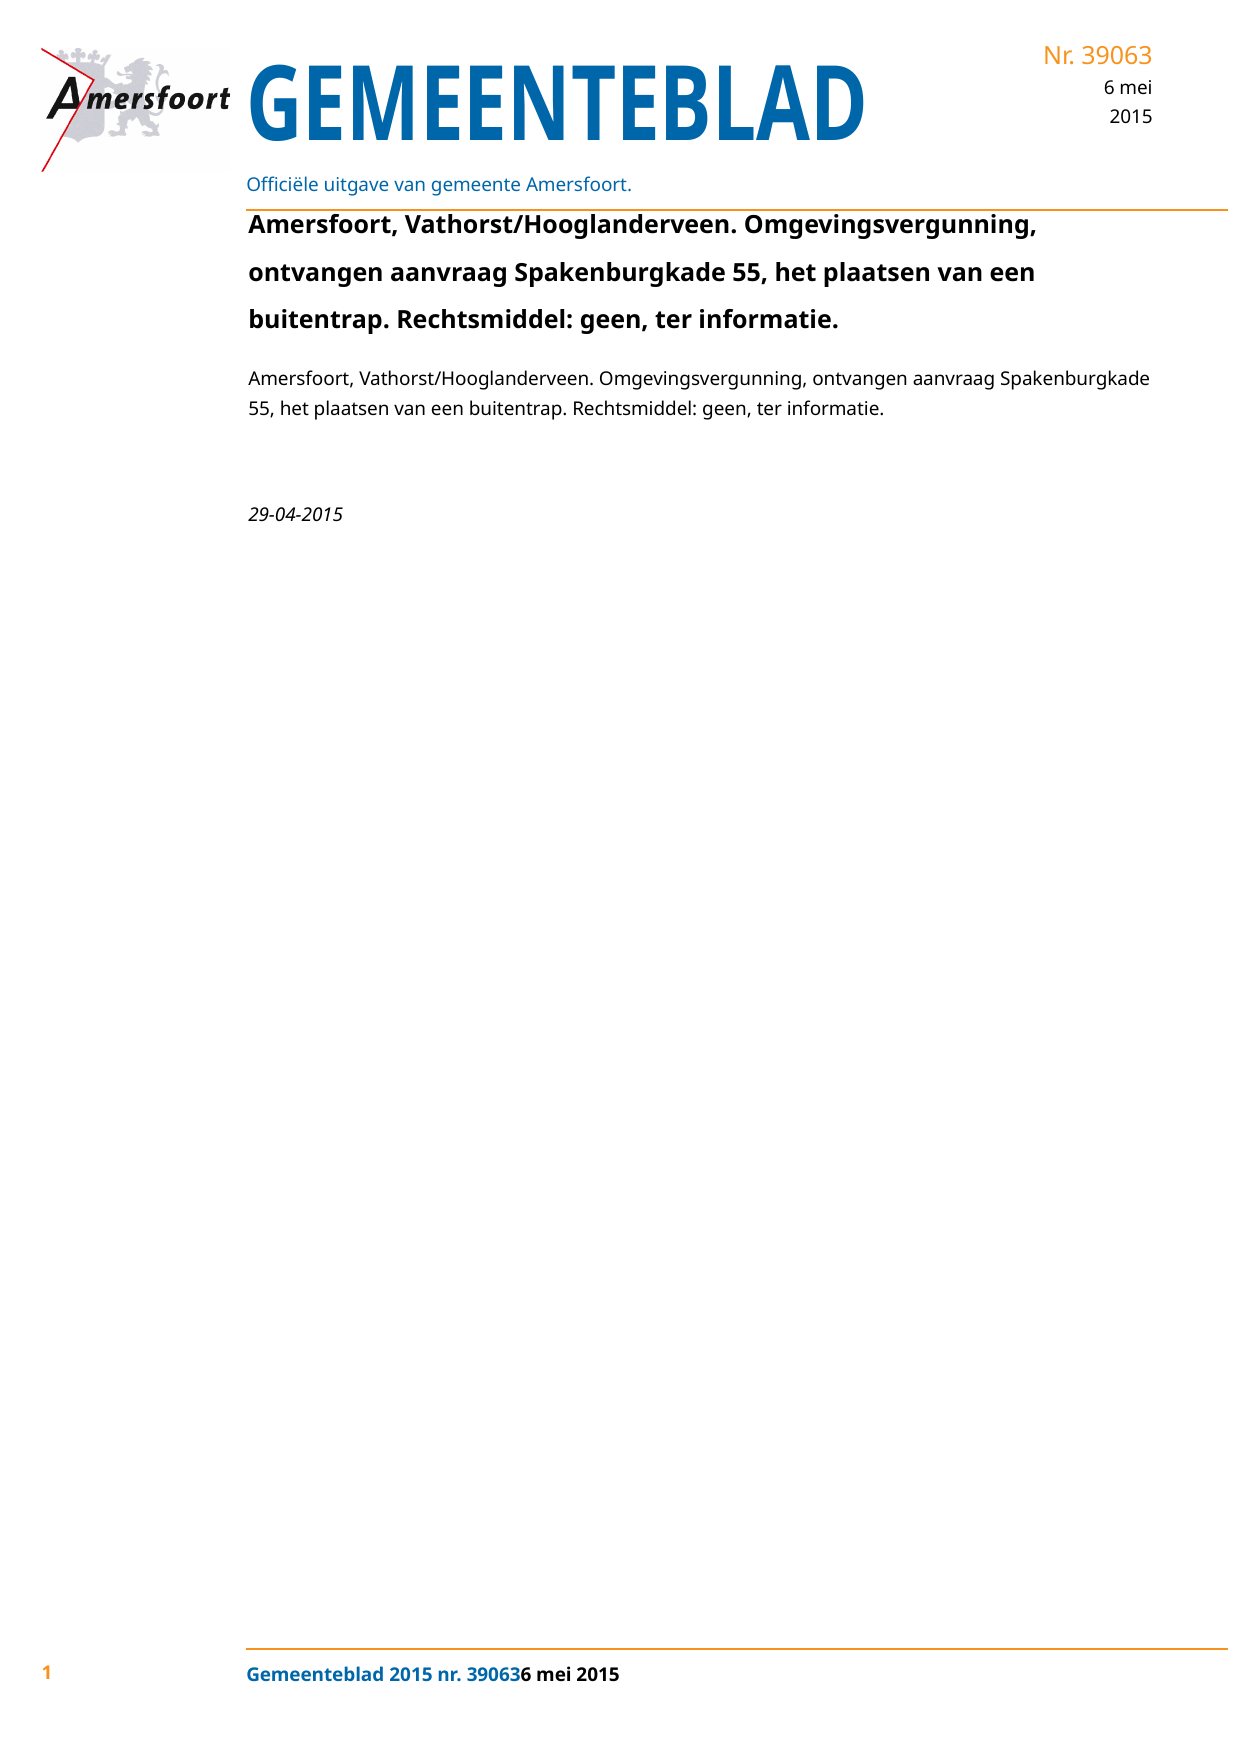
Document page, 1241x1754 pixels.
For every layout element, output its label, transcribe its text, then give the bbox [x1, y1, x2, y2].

text 29-04-2015 [248, 501, 1152, 527]
text Amersfoort, Vathorst/Hooglanderveen. Omgevingsvergunning, ontvangen aanvraag Spakenburgkade 55, het plaatsen van een buitentrap. Rechtsmiddel: geen, ter informatie. [248, 211, 1152, 336]
text Amersfoort, Vathorst/Hooglanderveen. Omgevingsvergunning, ontvangen aanvraag Spakenburgkade 55, het plaatsen van een buitentrap. Rechtsmiddel: geen, ter informatie. [248, 366, 1152, 421]
picture [41, 47, 231, 172]
